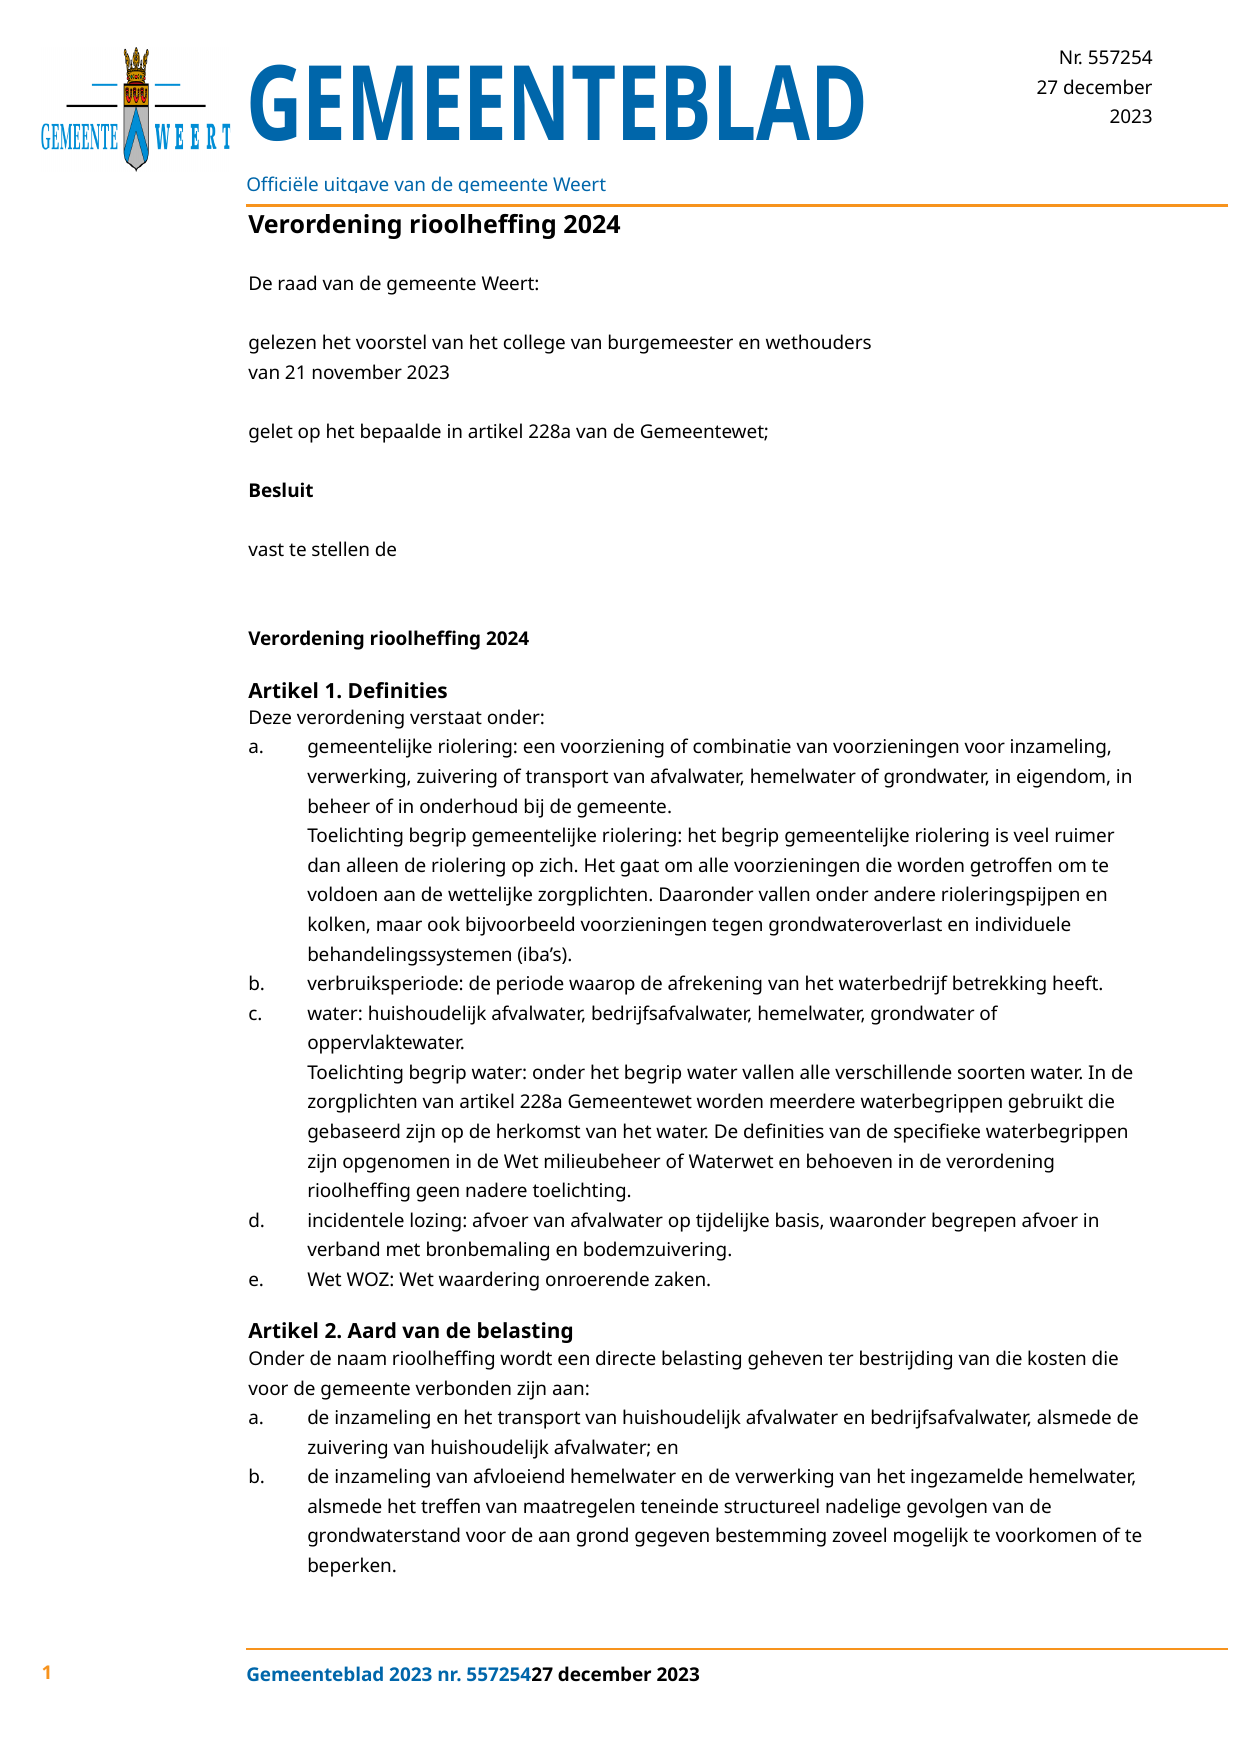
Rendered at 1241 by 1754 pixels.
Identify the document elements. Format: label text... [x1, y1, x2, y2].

text Verordening rioolheffing 2024 [248, 207, 1152, 241]
list Wet WOZ: Wet waardering onroerende zaken. [248, 1266, 1152, 1292]
list incidentele lozing: afvoer van afvalwater op tijdelijke basis, waaronder begrepen afvoer in verband met bronbemaling en bodemzuivering. [248, 1207, 1152, 1262]
text vast te stellen de [248, 537, 1152, 562]
text gelet op het bepaalde in artikel 228a van de Gemeentewet; [248, 418, 1152, 444]
list Toelichting begrip gemeentelijke riolering: het begrip gemeentelijke riolering is veel ruimer dan alleen de riolering op zich. Het gaat om alle voorzieningen die worden getroffen om te voldoen aan de wettelijke zorgplichten. Daaronder vallen onder andere rioleringspijpen en kolken, maar ook bijvoorbeeld voorzieningen tegen grondwateroverlast en individuele behandelingssystemen (iba’s). [248, 822, 1152, 967]
list water: huishoudelijk afvalwater, bedrijfsafvalwater, hemelwater, grondwater of oppervlaktewater. [248, 1000, 1152, 1055]
text De raad van de gemeente Weert: [248, 270, 1152, 296]
text gelezen het voorstel van het college van burgemeester en wethouders [248, 329, 1152, 355]
list de inzameling en het transport van huishoudelijk afvalwater en bedrijfsafvalwater, alsmede de zuivering van huishoudelijk afvalwater; en [248, 1404, 1152, 1459]
text Onder de naam rioolheffing wordt een directe belasting geheven ter bestrijding van die kosten die voor de gemeente verbonden zijn aan: [248, 1345, 1152, 1400]
text van 21 november 2023 [248, 359, 1152, 385]
text Verordening rioolheffing 2024 [248, 625, 1152, 651]
text Artikel 2. Aard van de belasting [248, 1317, 1152, 1345]
list gemeentelijke riolering: een voorziening of combinatie van voorzieningen voor inzameling, verwerking, zuivering of transport van afvalwater, hemelwater of grondwater, in eigendom, in beheer of in onderhoud bij de gemeente. [248, 734, 1152, 819]
text Artikel 1. Definities [248, 676, 1152, 704]
text Besluit [248, 477, 1152, 503]
text Deze verordening verstaat onder: [248, 704, 1152, 730]
list de inzameling van afvloeiend hemelwater en de verwerking van het ingezamelde hemelwater, alsmede het treffen van maatregelen teneinde structureel nadelige gevolgen van de grondwaterstand voor de aan grond gegeven bestemming zoveel mogelijk te voorkomen of te beperken. [248, 1463, 1152, 1578]
picture [41, 47, 231, 172]
list Toelichting begrip water: onder het begrip water vallen alle verschillende soorten water. In de zorgplichten van artikel 228a Gemeentewet worden meerdere waterbegrippen gebruikt die gebaseerd zijn op de herkomst van het water. De definities van de specifieke waterbegrippen zijn opgenomen in de Wet milieubeheer of Waterwet en behoeven in de verordening rioolheffing geen nadere toelichting. [248, 1059, 1152, 1203]
list verbruiksperiode: de periode waarop de afrekening van het waterbedrijf betrekking heeft. [248, 970, 1152, 996]
